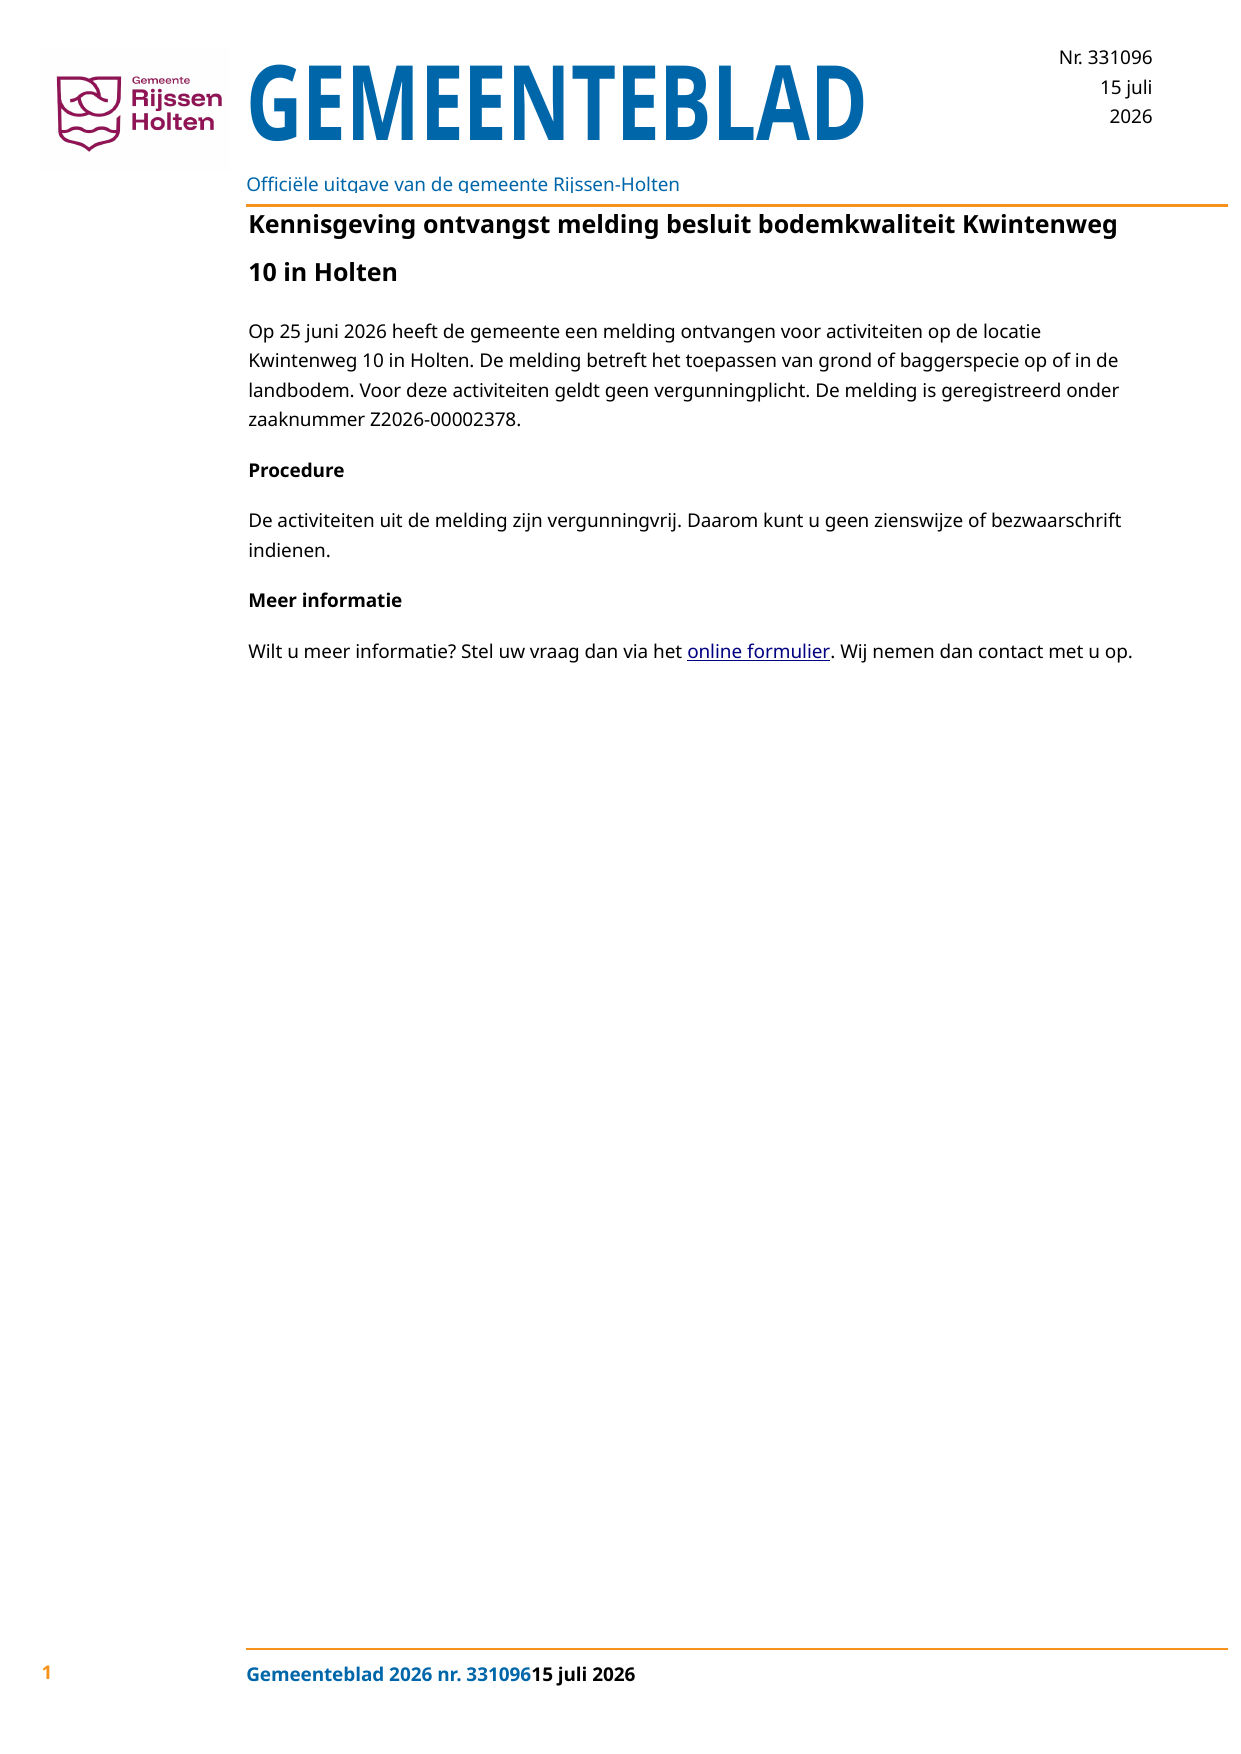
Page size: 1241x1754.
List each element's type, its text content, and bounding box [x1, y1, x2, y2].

text Procedure [248, 457, 1152, 483]
text Meer informatie [248, 587, 1152, 613]
picture [41, 47, 231, 172]
text Kennisgeving ontvangst melding besluit bodemkwaliteit Kwintenweg 10 in Holten [248, 207, 1152, 288]
text De activiteiten uit de melding zijn vergunningvrij. Daarom kunt u geen zienswijze of bezwaarschrift indienen. [248, 507, 1152, 563]
text Op 25 juni 2026 heeft de gemeente een melding ontvangen voor activiteiten op de locatie Kwintenweg 10 in Holten. De melding betreft het toepassen van grond of baggerspecie op of in de landbodem. Voor deze activiteiten geldt geen vergunningplicht. De melding is geregistreerd onder zaaknummer Z2026-00002378. [248, 318, 1152, 432]
text Wilt u meer informatie? Stel uw vraag dan via het online formulier. Wij nemen dan contact met u op. [248, 638, 1152, 664]
